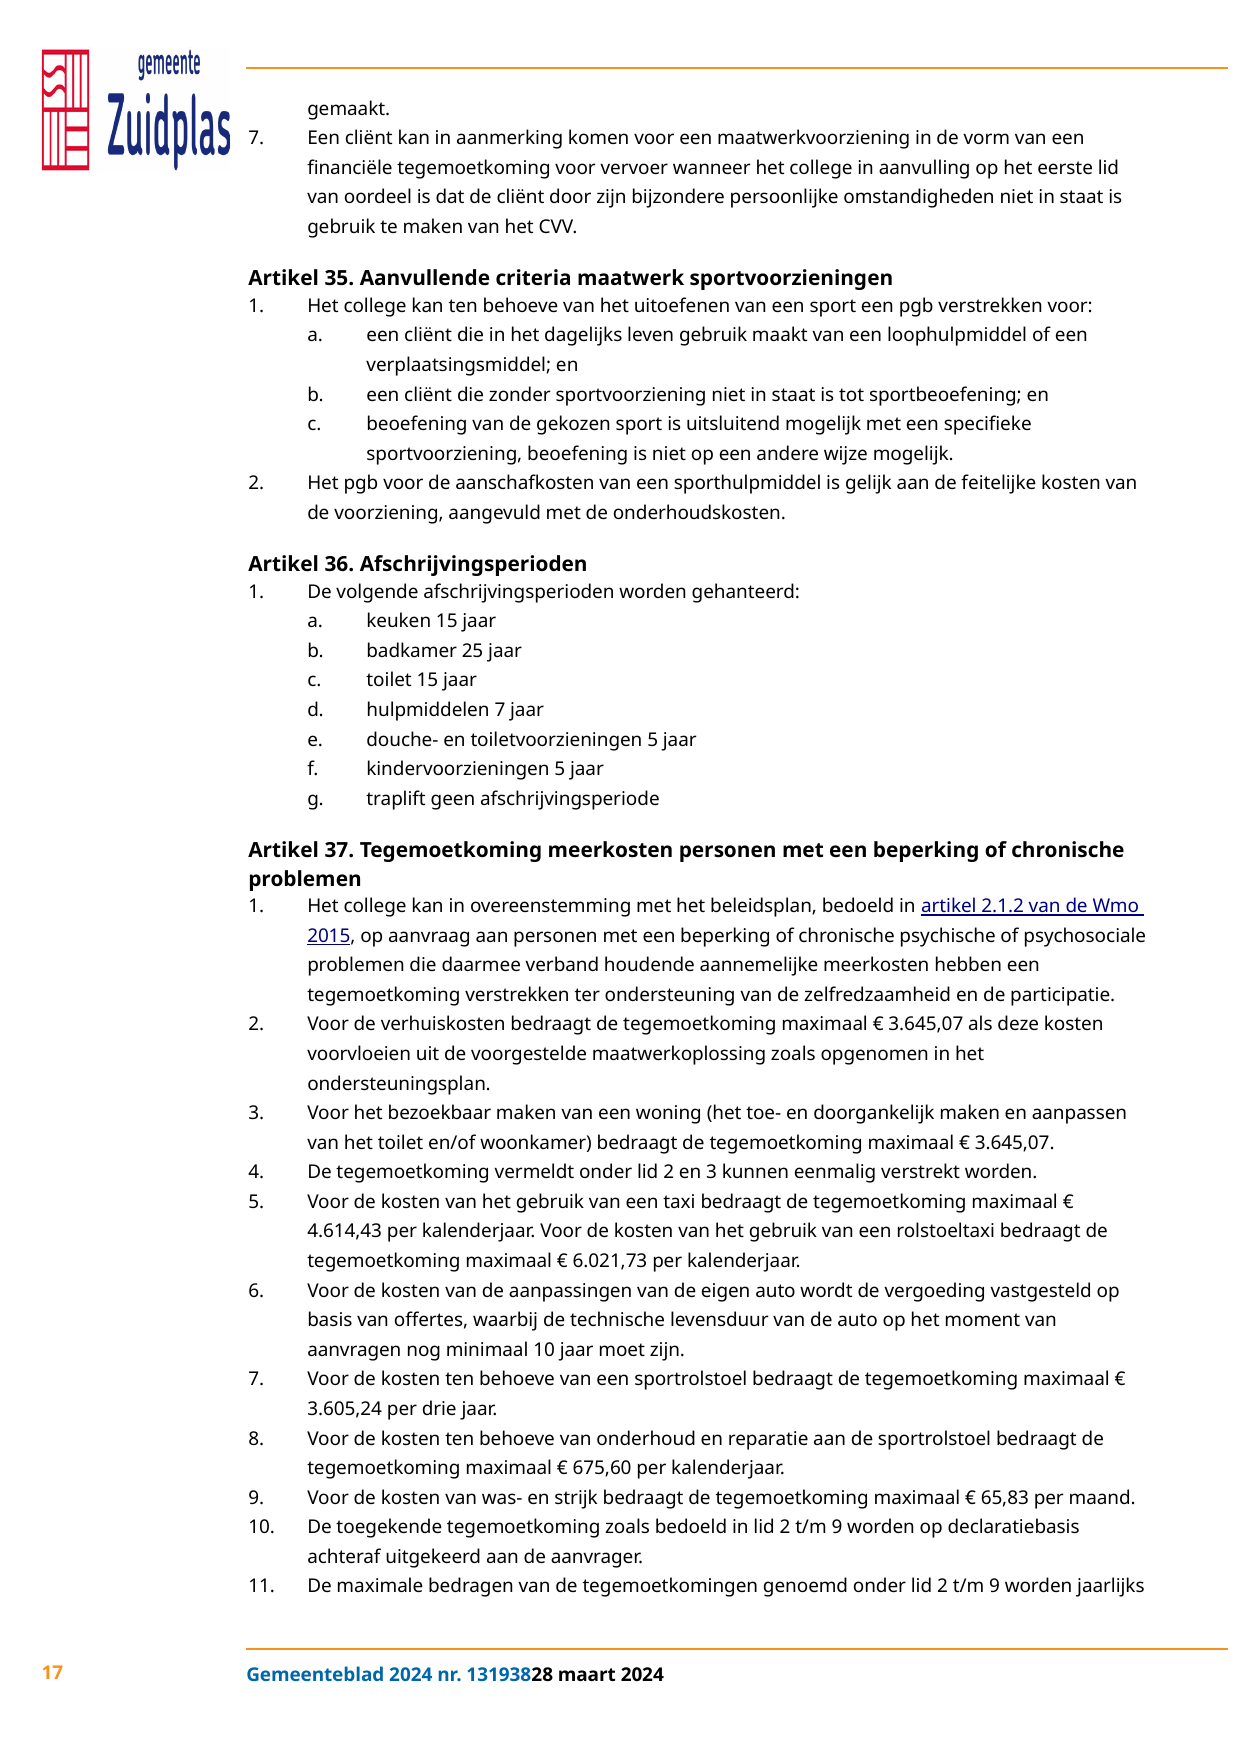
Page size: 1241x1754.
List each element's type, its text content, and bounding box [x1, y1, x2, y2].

list toilet 15 jaar [307, 667, 1152, 692]
list kindervoorzieningen 5 jaar [307, 755, 1152, 781]
list Voor het bezoekbaar maken van een woning (het toe- en doorgankelijk maken en aanpassen van het toilet en/of woonkamer) bedraagt de tegemoetkoming maximaal € 3.645,07. [248, 1099, 1152, 1155]
list keuken 15 jaar [307, 607, 1152, 633]
text Artikel 35. Aanvullende criteria maatwerk sportvoorzieningen [248, 263, 1152, 292]
list Een cliënt kan in aanmerking komen voor een maatwerkvoorziening in de vorm van een financiële tegemoetkoming voor vervoer wanneer het college in aanvulling op het eerste lid van oordeel is dat de cliënt door zijn bijzondere persoonlijke omstandigheden niet in staat is gebruik te maken van het CVV. [248, 124, 1152, 239]
list beoefening van de gekozen sport is uitsluitend mogelijk met een specifieke sportvoorziening, beoefening is niet op een andere wijze mogelijk. [307, 410, 1152, 466]
list een cliënt die in het dagelijks leven gebruik maakt van een loophulpmiddel of een verplaatsingsmiddel; en [307, 322, 1152, 377]
list De tegemoetkoming vermeldt onder lid 2 en 3 kunnen eenmalig verstrekt worden. [248, 1158, 1152, 1184]
list Voor de kosten van was- en strijk bedraagt de tegemoetkoming maximaal € 65,83 per maand. [248, 1484, 1152, 1510]
list Voor de verhuiskosten bedraagt de tegemoetkoming maximaal € 3.645,07 als deze kosten voorvloeien uit de voorgestelde maatwerkoplossing zoals opgenomen in het ondersteuningsplan. [248, 1011, 1152, 1096]
list gemaakt. [248, 95, 1152, 121]
list badkamer 25 jaar [307, 637, 1152, 663]
list De maximale bedragen van de tegemoetkomingen genoemd onder lid 2 t/m 9 worden jaarlijks [248, 1573, 1152, 1598]
list een cliënt die zonder sportvoorziening niet in staat is tot sportbeoefening; en [307, 381, 1152, 406]
list De toegekende tegemoetkoming zoals bedoeld in lid 2 t/m 9 worden op declaratiebasis achteraf uitgekeerd aan de aanvrager. [248, 1513, 1152, 1569]
picture [41, 47, 231, 172]
list Het college kan in overeenstemming met het beleidsplan, bedoeld in artikel 2.1.2 van de Wmo 2015, op aanvraag aan personen met een beperking of chronische psychische of psychosociale problemen die daarmee verband houdende aannemelijke meerkosten hebben een tegemoetkoming verstrekken ter ondersteuning van de zelfredzaamheid en de participatie. [248, 892, 1152, 1007]
list De volgende afschrijvingsperioden worden gehanteerd: [248, 578, 1152, 604]
list Voor de kosten van de aanpassingen van de eigen auto wordt de vergoeding vastgesteld op basis van offertes, waarbij de technische levensduur van de auto op het moment van aanvragen nog minimaal 10 jaar moet zijn. [248, 1277, 1152, 1362]
list Het college kan ten behoeve van het uitoefenen van een sport een pgb verstrekken voor: [248, 292, 1152, 318]
list Voor de kosten ten behoeve van een sportrolstoel bedraagt de tegemoetkoming maximaal € 3.605,24 per drie jaar. [248, 1366, 1152, 1421]
list traplift geen afschrijvingsperiode [307, 785, 1152, 811]
list douche- en toiletvoorzieningen 5 jaar [307, 726, 1152, 752]
list Voor de kosten ten behoeve van onderhoud en reparatie aan de sportrolstoel bedraagt de tegemoetkoming maximaal € 675,60 per kalenderjaar. [248, 1425, 1152, 1480]
list hulpmiddelen 7 jaar [307, 696, 1152, 722]
text Artikel 37. Tegemoetkoming meerkosten personen met een beperking of chronische problemen [248, 835, 1152, 892]
list Voor de kosten van het gebruik van een taxi bedraagt de tegemoetkoming maximaal € 4.614,43 per kalenderjaar. Voor de kosten van het gebruik van een rolstoeltaxi bedraagt de tegemoetkoming maximaal € 6.021,73 per kalenderjaar. [248, 1188, 1152, 1273]
text Artikel 36. Afschrijvingsperioden [248, 549, 1152, 578]
list Het pgb voor de aanschafkosten van een sporthulpmiddel is gelijk aan de feitelijke kosten van de voorziening, aangevuld met de onderhoudskosten. [248, 469, 1152, 525]
